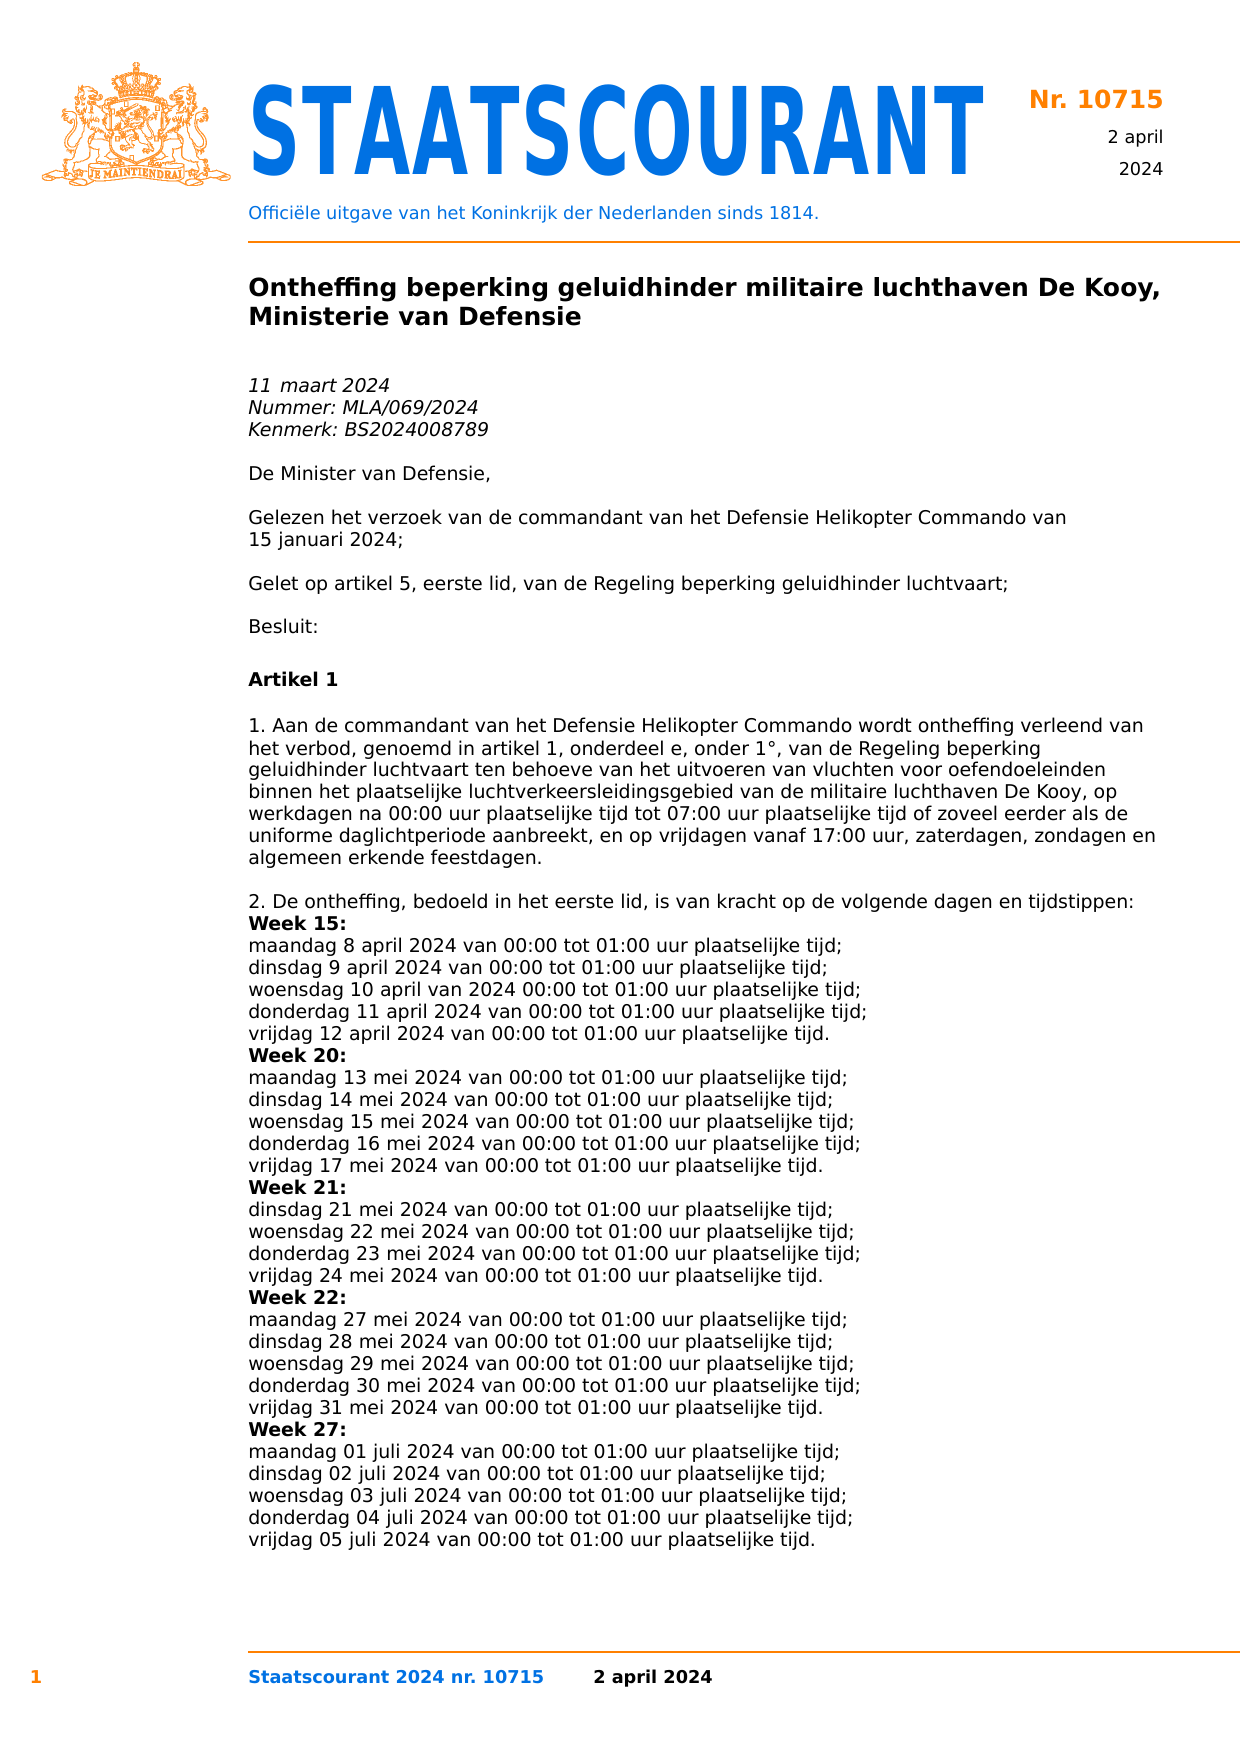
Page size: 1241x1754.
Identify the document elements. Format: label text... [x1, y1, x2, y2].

text maandag 27 mei 2024 van 00:00 tot 01:00 uur plaatselijke tijd; [248, 1309, 1163, 1331]
text donderdag 16 mei 2024 van 00:00 tot 01:00 uur plaatselijke tijd; [248, 1133, 1163, 1155]
text Week 21: [248, 1177, 1163, 1199]
text Week 22: [248, 1287, 1163, 1309]
text woensdag 10 april van 2024 00:00 tot 01:00 uur plaatselijke tijd; [248, 979, 1163, 1001]
text donderdag 23 mei 2024 van 00:00 tot 01:00 uur plaatselijke tijd; [248, 1243, 1163, 1265]
text donderdag 04 juli 2024 van 00:00 tot 01:00 uur plaatselijke tijd; [248, 1507, 1163, 1528]
text woensdag 29 mei 2024 van 00:00 tot 01:00 uur plaatselijke tijd; [248, 1353, 1163, 1375]
text vrijdag 31 mei 2024 van 00:00 tot 01:00 uur plaatselijke tijd. [248, 1397, 1163, 1419]
text Week 27: [248, 1419, 1163, 1441]
text maandag 01 juli 2024 van 00:00 tot 01:00 uur plaatselijke tijd; [248, 1441, 1163, 1463]
subtitle Ontheffing beperking geluidhinder militaire luchthaven De Kooy, Ministerie van Defensie [248, 273, 1163, 331]
text donderdag 11 april 2024 van 00:00 tot 01:00 uur plaatselijke tijd; [248, 1001, 1163, 1023]
table_cell 2 april [998, 121, 1240, 153]
text vrijdag 05 juli 2024 van 00:00 tot 01:00 uur plaatselijke tijd. [248, 1528, 1163, 1551]
text Gelet op artikel 5, eerste lid, van de Regeling beperking geluidhinder luchtvaart; [248, 573, 1163, 594]
text dinsdag 21 mei 2024 van 00:00 tot 01:00 uur plaatselijke tijd; [248, 1199, 1163, 1221]
text 11 maart 2024 [248, 375, 1163, 397]
text woensdag 22 mei 2024 van 00:00 tot 01:00 uur plaatselijke tijd; [248, 1221, 1163, 1243]
text 1. Aan de commandant van het Defensie Helikopter Commando wordt ontheffing verleend van het verbod, genoemd in artikel 1, onderdeel e, onder 1°, van de Regeling beperking geluidhinder luchtvaart ten behoeve van het uitvoeren van vluchten voor oefendoeleinden binnen het plaatselijke luchtverkeersleidingsgebied van de militaire luchthaven De Kooy, op werkdagen na 00:00 uur plaatselijke tijd tot 07:00 uur plaatselijke tijd of zoveel eerder als de uniforme daglichtperiode aanbreekt, en op vrijdagen vanaf 17:00 uur, zaterdagen, zondagen en algemeen erkende feestdagen. [248, 715, 1163, 869]
text Week 20: [248, 1045, 1163, 1067]
table_header STAATSCOURANT [248, 62, 998, 203]
table_cell 2024 [998, 153, 1240, 203]
text Week 15: [248, 913, 1163, 935]
table_cell Officiële uitgave van het Koninkrijk der Nederlanden sinds 1814. [248, 203, 1240, 241]
text vrijdag 12 april 2024 van 00:00 tot 01:00 uur plaatselijke tijd. [248, 1023, 1163, 1045]
table_header [25, 62, 248, 241]
text dinsdag 9 april 2024 van 00:00 tot 01:00 uur plaatselijke tijd; [248, 957, 1163, 979]
text donderdag 30 mei 2024 van 00:00 tot 01:00 uur plaatselijke tijd; [248, 1375, 1163, 1397]
text vrijdag 24 mei 2024 van 00:00 tot 01:00 uur plaatselijke tijd. [248, 1265, 1163, 1287]
text maandag 13 mei 2024 van 00:00 tot 01:00 uur plaatselijke tijd; [248, 1067, 1163, 1089]
text vrijdag 17 mei 2024 van 00:00 tot 01:00 uur plaatselijke tijd. [248, 1155, 1163, 1177]
subtitle Artikel 1 [248, 668, 1163, 690]
text 2. De ontheffing, bedoeld in het eerste lid, is van kracht op de volgende dagen en tijdstippen: [248, 891, 1163, 913]
table_header Nr. 10715 [998, 62, 1240, 121]
text dinsdag 14 mei 2024 van 00:00 tot 01:00 uur plaatselijke tijd; [248, 1089, 1163, 1111]
text Kenmerk: BS2024008789 [248, 419, 1163, 441]
text dinsdag 02 juli 2024 van 00:00 tot 01:00 uur plaatselijke tijd; [248, 1463, 1163, 1484]
text woensdag 03 juli 2024 van 00:00 tot 01:00 uur plaatselijke tijd; [248, 1484, 1163, 1507]
text woensdag 15 mei 2024 van 00:00 tot 01:00 uur plaatselijke tijd; [248, 1111, 1163, 1133]
text Gelezen het verzoek van de commandant van het Defensie Helikopter Commando van 15 januari 2024; [248, 507, 1163, 551]
picture [41, 62, 231, 186]
text dinsdag 28 mei 2024 van 00:00 tot 01:00 uur plaatselijke tijd; [248, 1331, 1163, 1353]
text maandag 8 april 2024 van 00:00 tot 01:00 uur plaatselijke tijd; [248, 935, 1163, 957]
text De Minister van Defensie, [248, 463, 1163, 485]
text Nummer: MLA/069/2024 [248, 397, 1163, 419]
text Besluit: [248, 616, 1163, 638]
